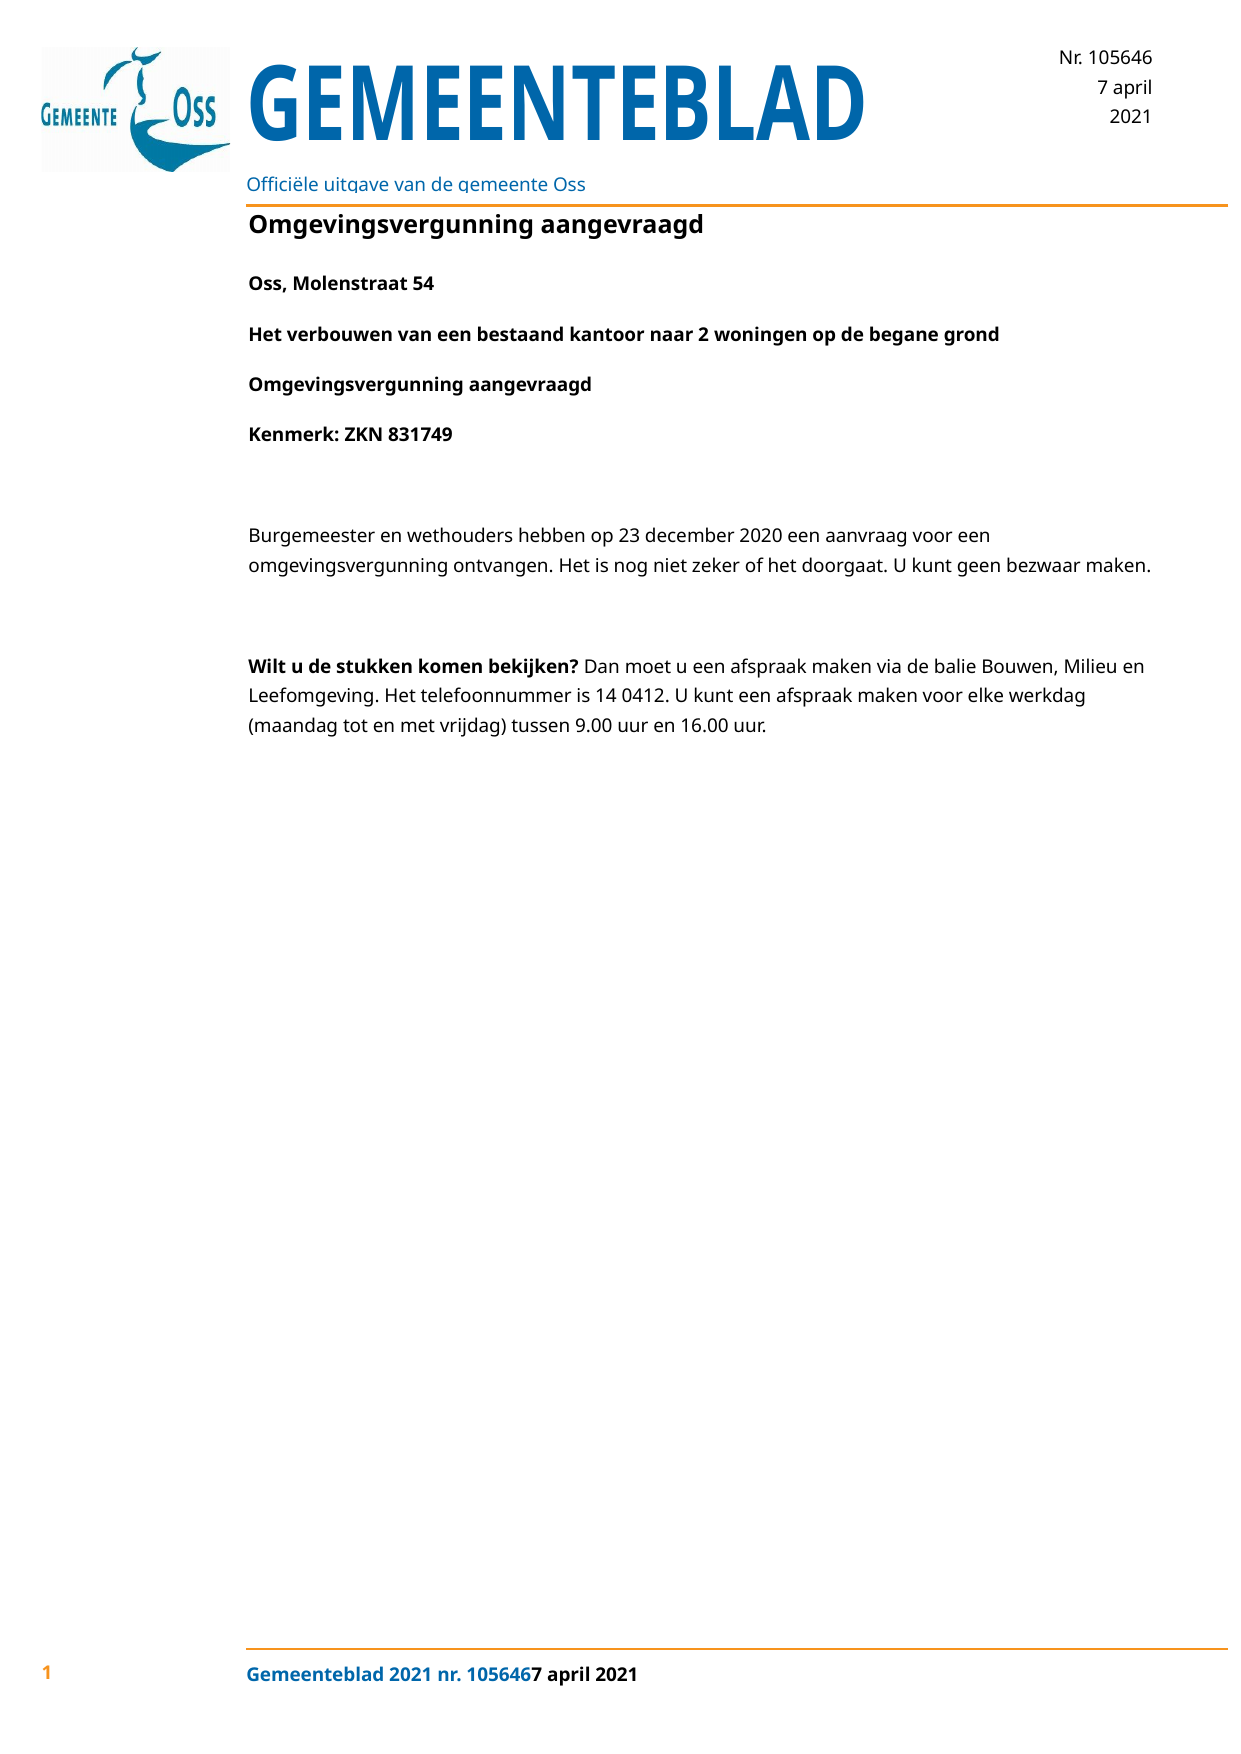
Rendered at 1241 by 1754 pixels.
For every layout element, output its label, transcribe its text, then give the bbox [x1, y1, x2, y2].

text Omgevingsvergunning aangevraagd [248, 207, 1152, 241]
text Oss, Molenstraat 54 [248, 270, 1152, 296]
text Kenmerk: ZKN 831749 [248, 422, 1152, 447]
text Omgevingsvergunning aangevraagd [248, 371, 1152, 397]
text Het verbouwen van een bestaand kantoor naar 2 woningen op de begane grond [248, 321, 1152, 346]
picture [41, 47, 231, 172]
text Burgemeester en wethouders hebben op 23 december 2020 een aanvraag voor een omgevingsvergunning ontvangen. Het is nog niet zeker of het doorgaat. U kunt geen bezwaar maken. [248, 522, 1152, 578]
text Wilt u de stukken komen bekijken? Dan moet u een afspraak maken via de balie Bouwen, Milieu en Leefomgeving. Het telefoonnummer is 14 0412. U kunt een afspraak maken voor elke werkdag (maandag tot en met vrijdag) tussen 9.00 uur en 16.00 uur. [248, 653, 1152, 738]
